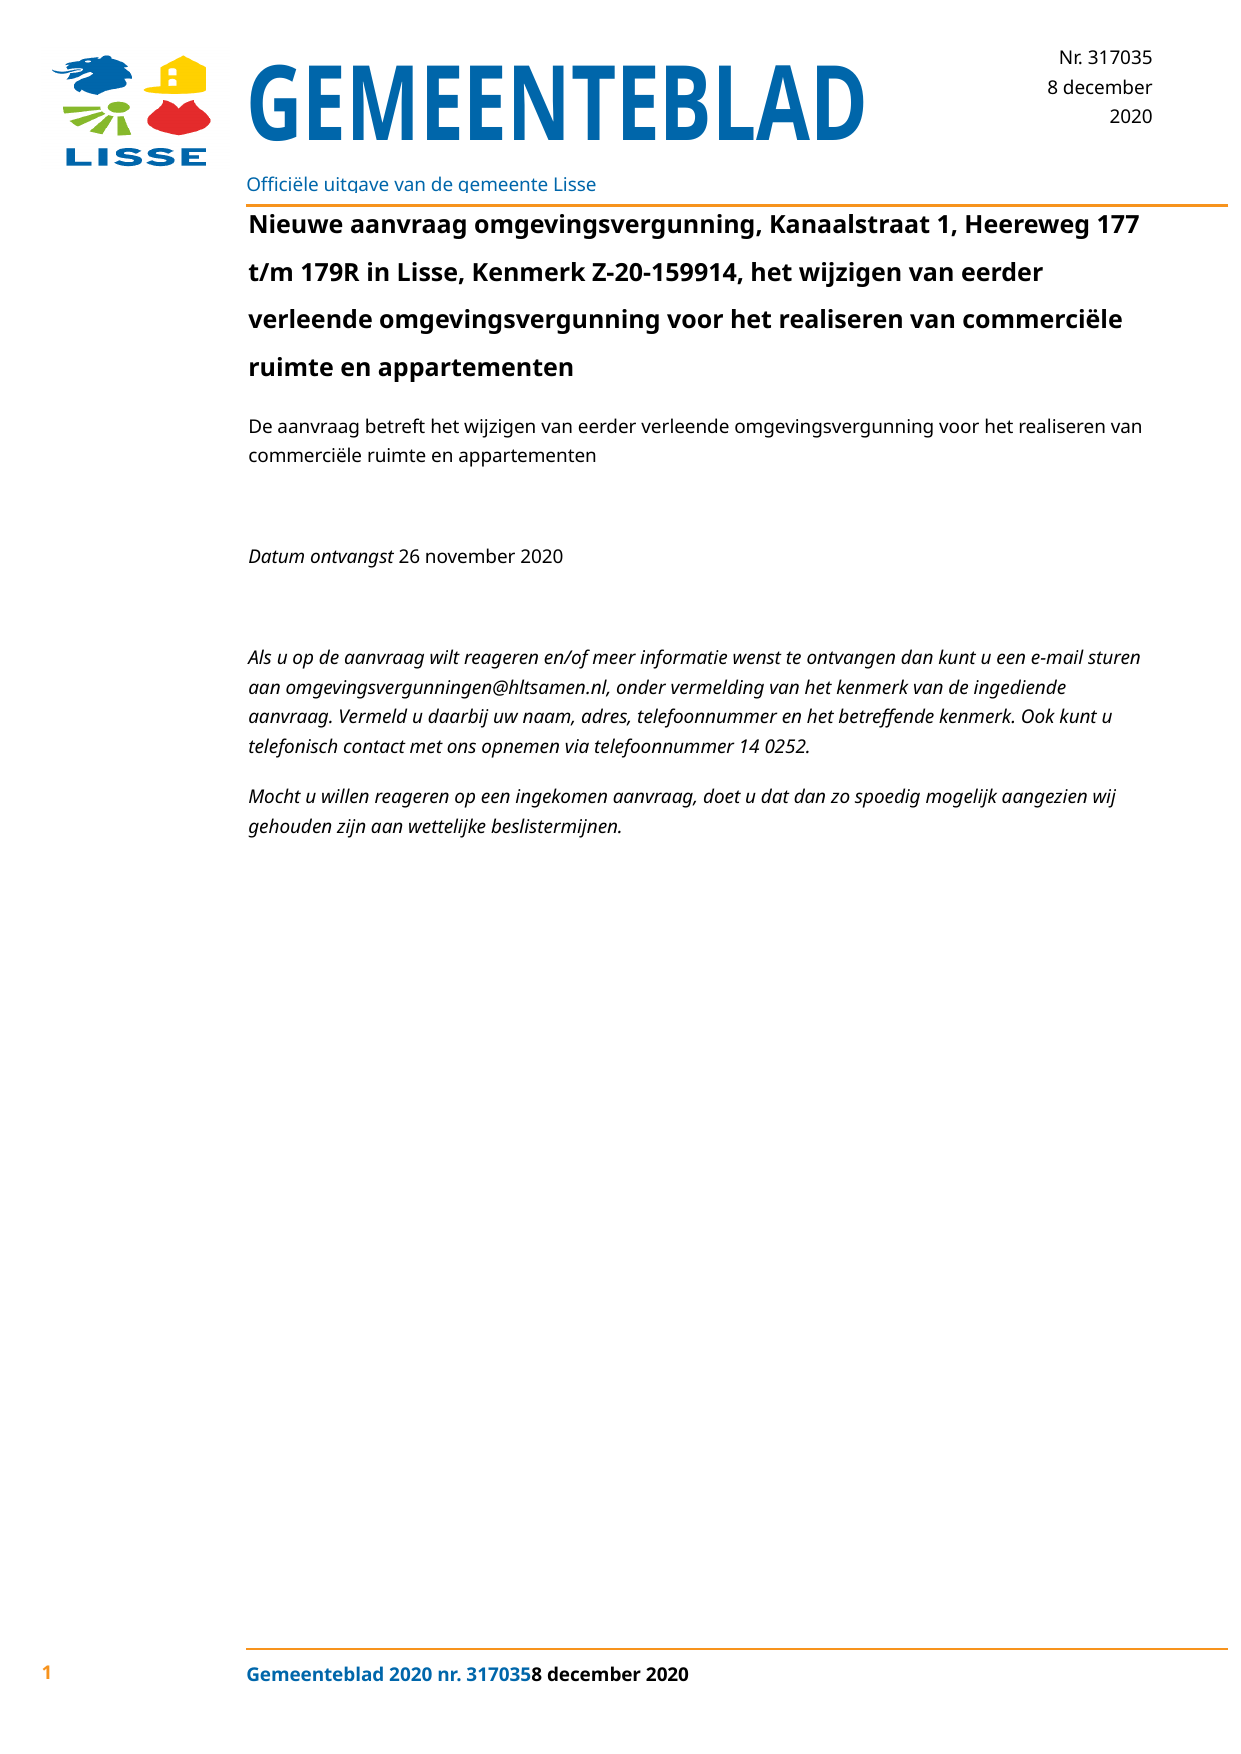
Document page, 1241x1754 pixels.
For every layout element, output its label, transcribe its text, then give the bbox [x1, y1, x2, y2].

text De aanvraag betreft het wijzigen van eerder verleende omgevingsvergunning voor het realiseren van commerciële ruimte en appartementen [248, 413, 1152, 468]
text Als u op de aanvraag wilt reageren en/of meer informatie wenst te ontvangen dan kunt u een e-mail sturen aan omgevingsvergunningen@hltsamen.nl, onder vermelding van het kenmerk van de ingediende aanvraag. Vermeld u daarbij uw naam, adres, telefoonnummer en het betreffende kenmerk. Ook kunt u telefonisch contact met ons opnemen via telefoonnummer 14 0252. [248, 644, 1152, 759]
picture [41, 47, 231, 172]
text Datum ontvangst 26 november 2020 [248, 543, 1152, 569]
text Mocht u willen reageren op een ingekomen aanvraag, doet u dat dan zo spoedig mogelijk aangezien wij gehouden zijn aan wettelijke beslistermijnen. [248, 783, 1152, 839]
text Nieuwe aanvraag omgevingsvergunning, Kanaalstraat 1, Heereweg 177 t/m 179R in Lisse, Kenmerk Z-20-159914, het wijzigen van eerder verleende omgevingsvergunning voor het realiseren van commerciële ruimte en appartementen [248, 207, 1152, 384]
